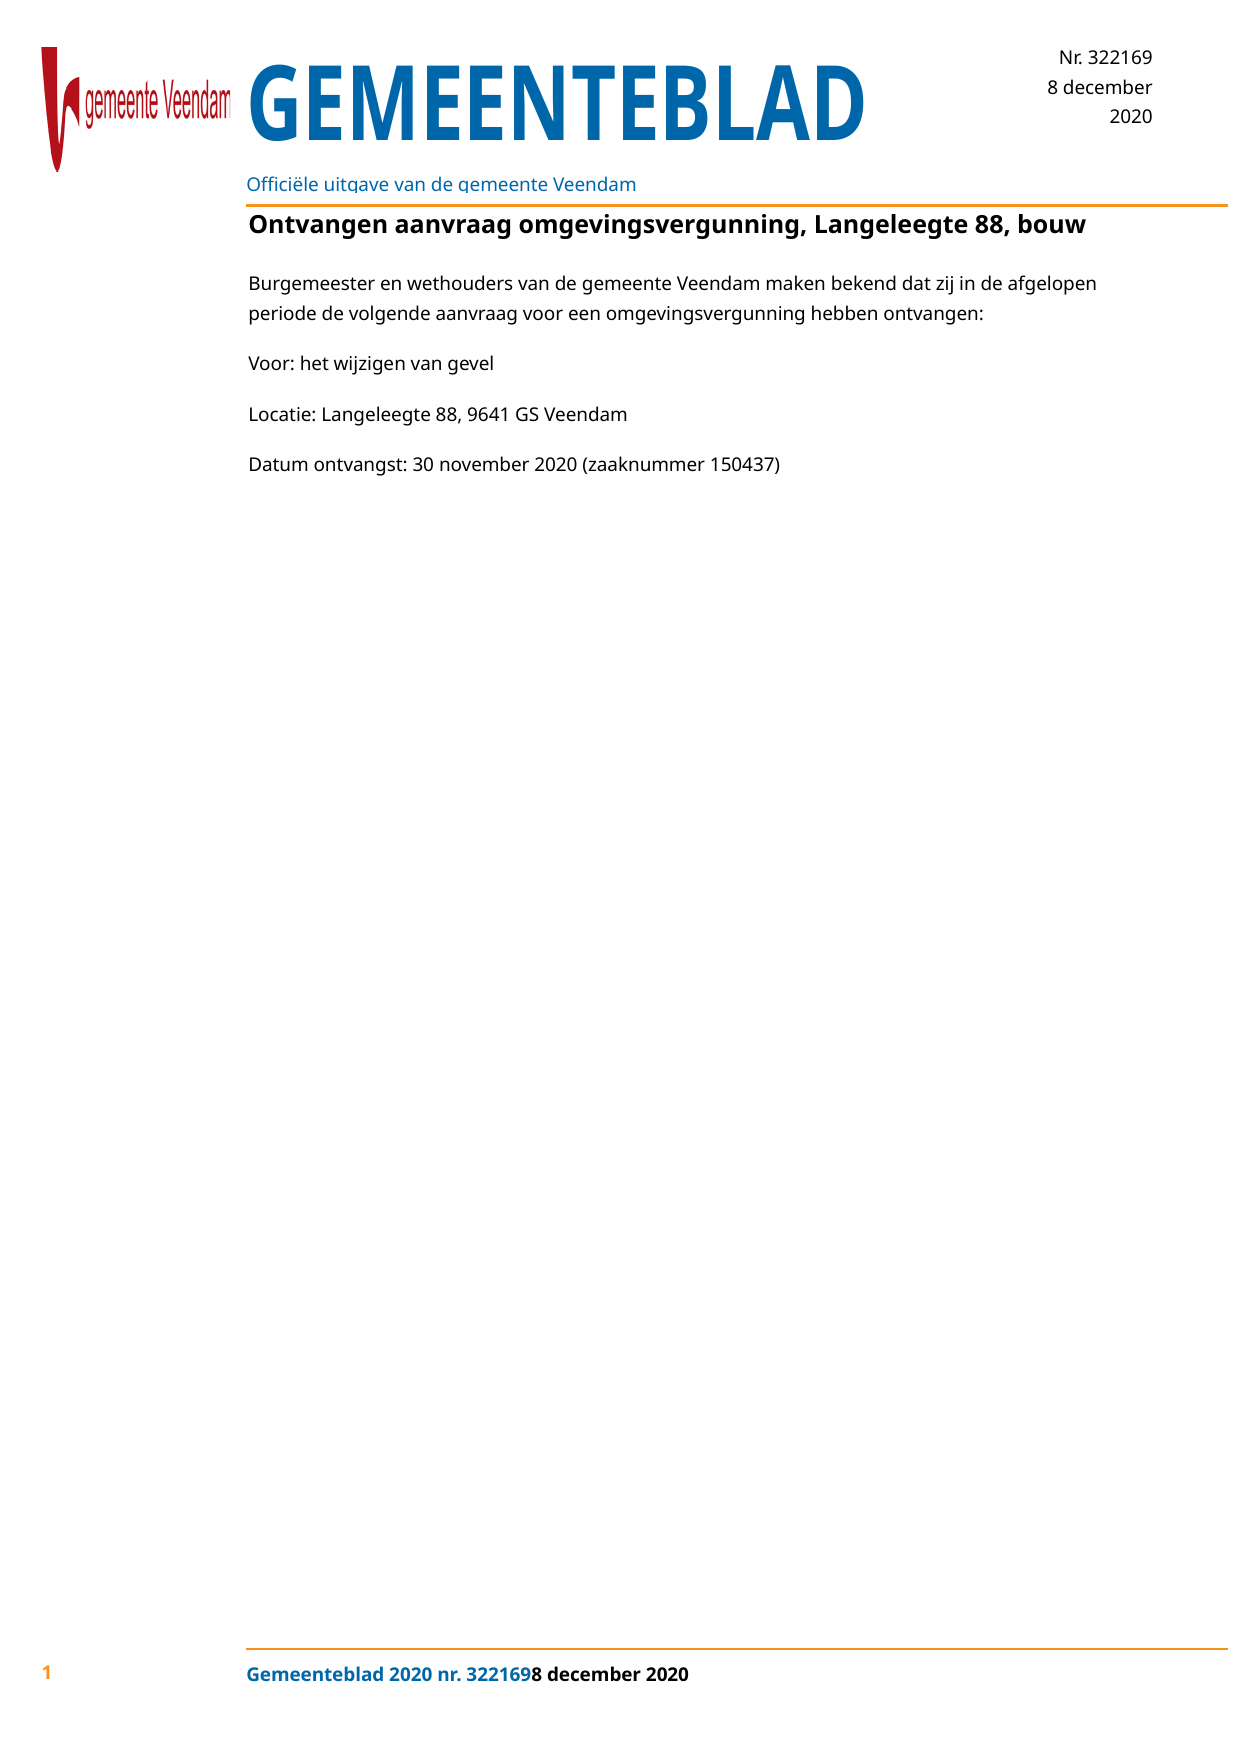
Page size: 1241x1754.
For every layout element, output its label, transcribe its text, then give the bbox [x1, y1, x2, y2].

text Burgemeester en wethouders van de gemeente Veendam maken bekend dat zij in de afgelopen periode de volgende aanvraag voor een omgevingsvergunning hebben ontvangen: [248, 270, 1152, 326]
text Ontvangen aanvraag omgevingsvergunning, Langeleegte 88, bouw [248, 207, 1152, 241]
text Voor: het wijzigen van gevel [248, 350, 1152, 376]
text Datum ontvangst: 30 november 2020 (zaaknummer 150437) [248, 451, 1152, 477]
text Locatie: Langeleegte 88, 9641 GS Veendam [248, 401, 1152, 426]
picture [41, 47, 231, 172]
